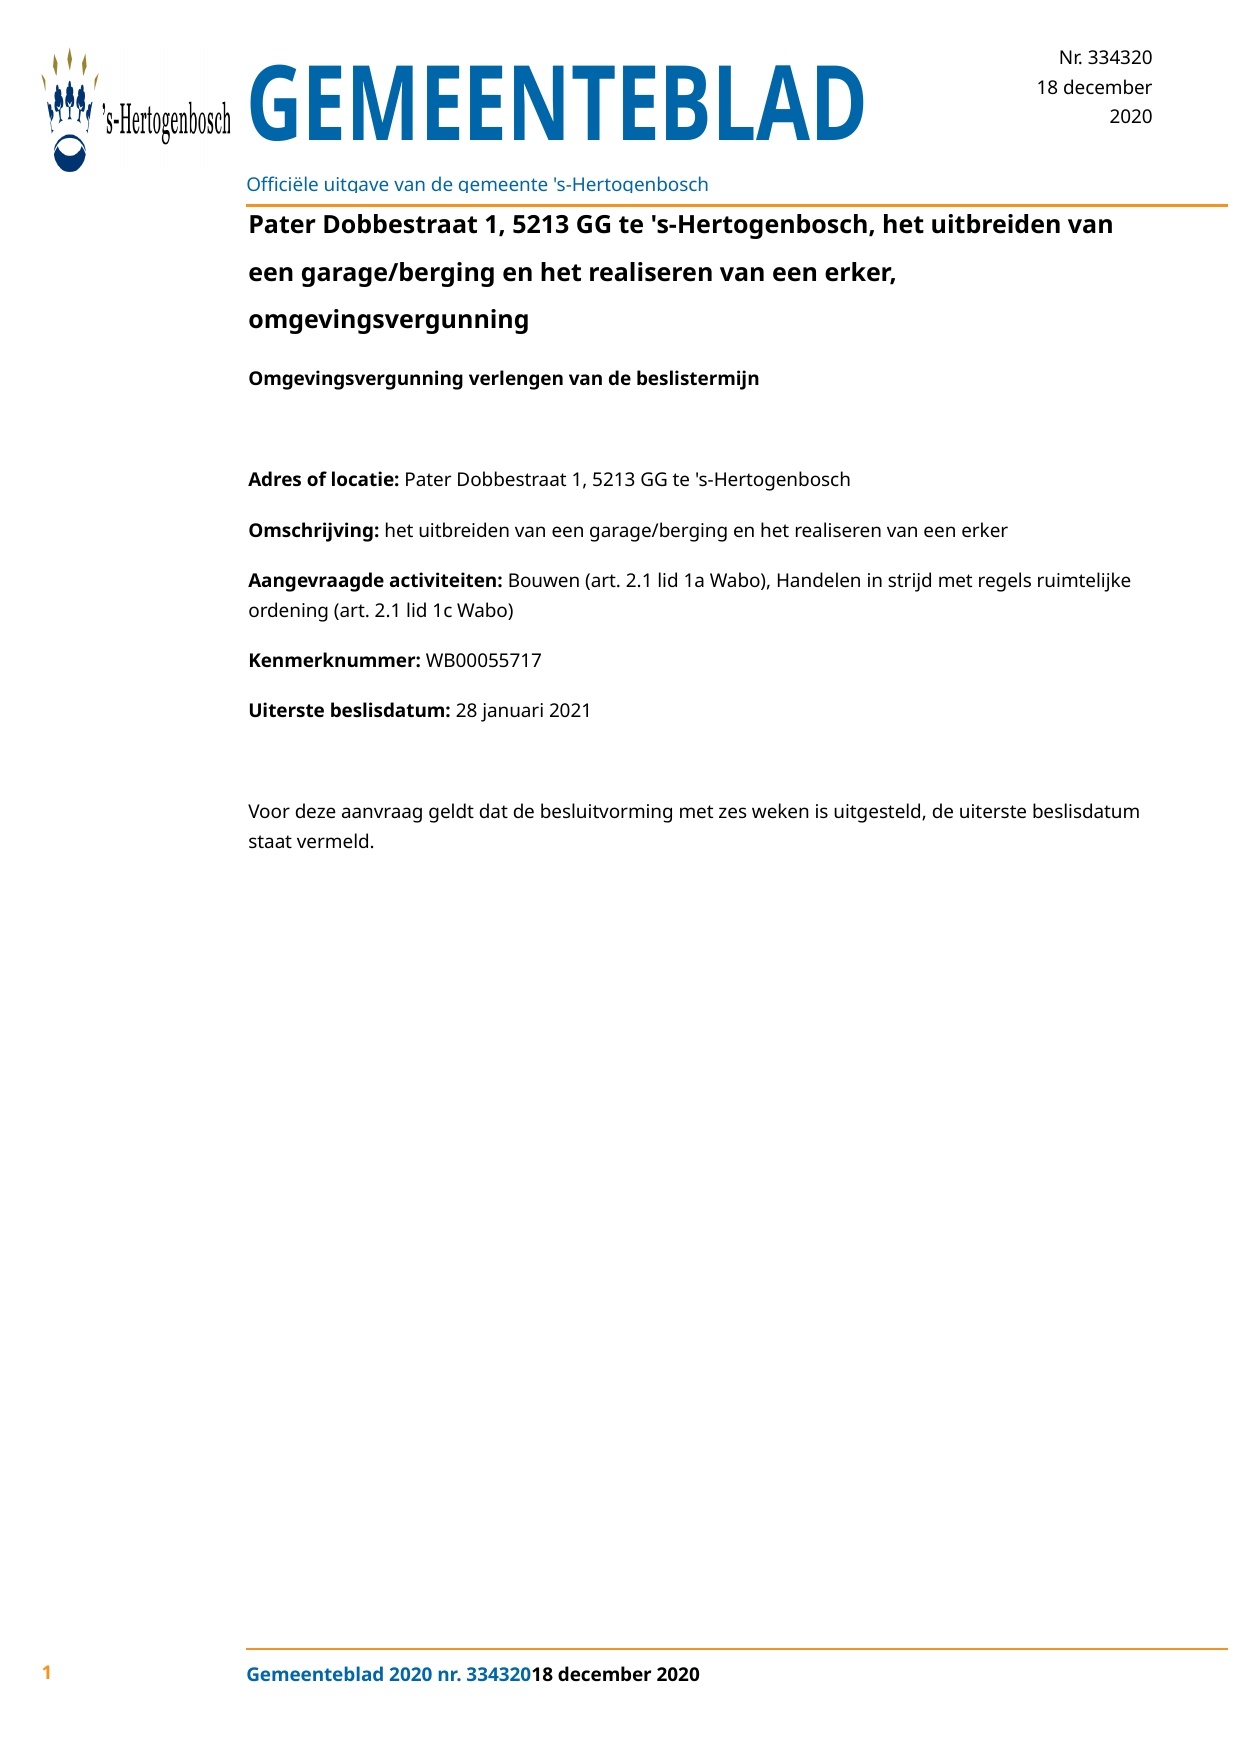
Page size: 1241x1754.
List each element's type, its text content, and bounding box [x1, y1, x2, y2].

text Adres of locatie: Pater Dobbestraat 1, 5213 GG te 's-Hertogenbosch [248, 466, 1152, 492]
text Kenmerknummer: WB00055717 [248, 647, 1152, 673]
text Omschrijving: het uitbreiden van een garage/berging en het realiseren van een erker [248, 517, 1152, 542]
text Uiterste beslisdatum: 28 januari 2021 [248, 698, 1152, 723]
picture [41, 47, 231, 172]
text Aangevraagde activiteiten: Bouwen (art. 2.1 lid 1a Wabo), Handelen in strijd met regels ruimtelijke ordening (art. 2.1 lid 1c Wabo) [248, 567, 1152, 622]
text Pater Dobbestraat 1, 5213 GG te 's-Hertogenbosch, het uitbreiden van een garage/berging en het realiseren van een erker, omgevingsvergunning [248, 207, 1152, 336]
text Voor deze aanvraag geldt dat de besluitvorming met zes weken is uitgesteld, de uiterste beslisdatum staat vermeld. [248, 798, 1152, 854]
text Omgevingsvergunning verlengen van de beslistermijn [248, 366, 1152, 391]
